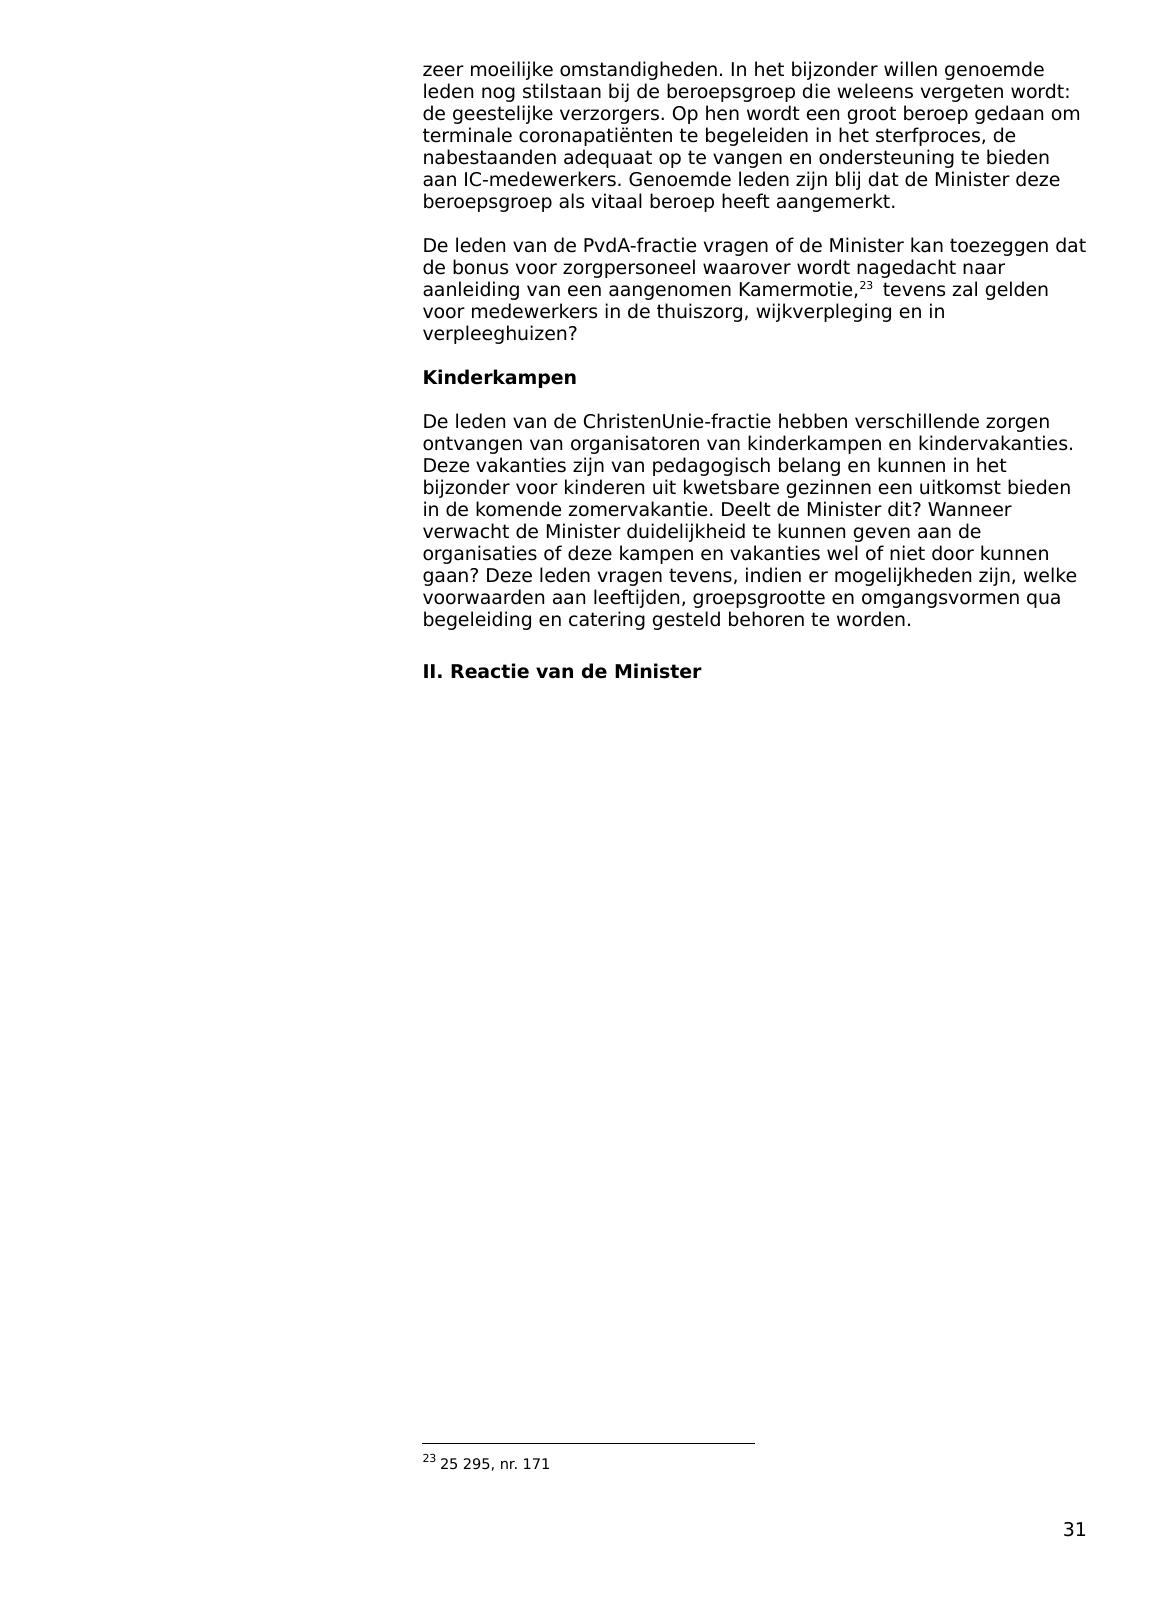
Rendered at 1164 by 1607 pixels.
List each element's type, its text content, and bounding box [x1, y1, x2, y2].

text 25 295, nr. 171 [422, 1452, 1087, 1474]
text zeer moeilijke omstandigheden. In het bijzonder willen genoemde leden nog stilstaan bij de beroepsgroep die weleens vergeten wordt: de geestelijke verzorgers. Op hen wordt een groot beroep gedaan om terminale coronapatiënten te begeleiden in het sterfproces, de nabestaanden adequaat op te vangen en ondersteuning te bieden aan IC-medewerkers. Genoemde leden zijn blij dat de Minister deze beroepsgroep als vitaal beroep heeft aangemerkt. [422, 59, 1087, 213]
text De leden van de ChristenUnie-fractie hebben verschillende zorgen ontvangen van organisatoren van kinderkampen en kindervakanties. Deze vakanties zijn van pedagogisch belang en kunnen in het bijzonder voor kinderen uit kwetsbare gezinnen een uitkomst bieden in de komende zomervakantie. Deelt de Minister dit? Wanneer verwacht de Minister duidelijkheid te kunnen geven aan de organisaties of deze kampen en vakanties wel of niet door kunnen gaan? Deze leden vragen tevens, indien er mogelijkheden zijn, welke voorwaarden aan leeftijden, groepsgrootte en omgangsvormen qua begeleiding en catering gesteld behoren te worden. [422, 411, 1087, 631]
subtitle Kinderkampen [422, 367, 1087, 389]
subtitle II. Reactie van de Minister [422, 661, 1087, 683]
text De leden van de PvdA-fractie vragen of de Minister kan toezeggen dat de bonus voor zorgpersoneel waarover wordt nagedacht naar aanleiding van een aangenomen Kamermotie, tevens zal gelden voor medewerkers in de thuiszorg, wijkverpleging en in verpleeghuizen? [422, 235, 1087, 345]
